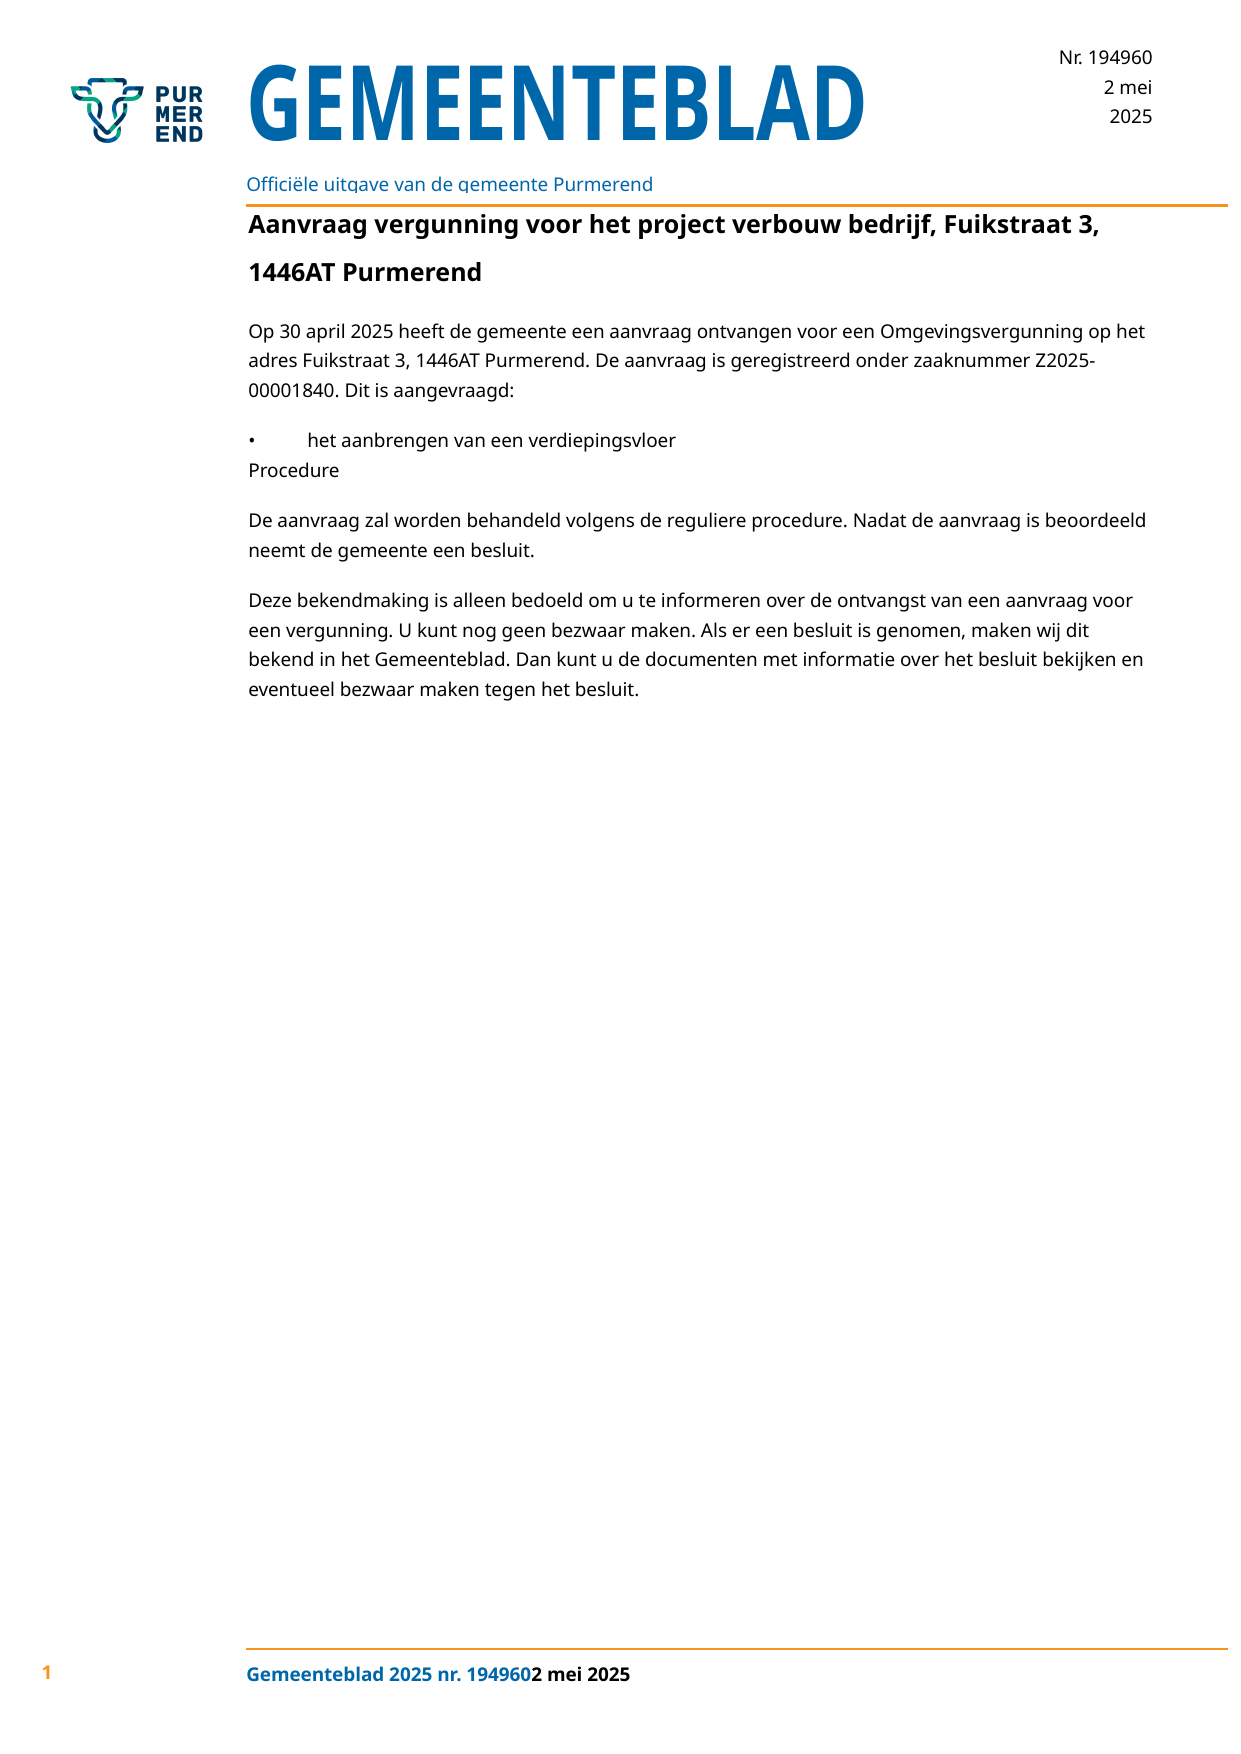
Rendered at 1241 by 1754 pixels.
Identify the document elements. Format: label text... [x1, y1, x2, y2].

text Op 30 april 2025 heeft de gemeente een aanvraag ontvangen voor een Omgevingsvergunning op het adres Fuikstraat 3, 1446AT Purmerend. De aanvraag is geregistreerd onder zaaknummer Z2025-00001840. Dit is aangevraagd: [248, 318, 1152, 403]
text De aanvraag zal worden behandeld volgens de reguliere procedure. Nadat de aanvraag is beoordeeld neemt de gemeente een besluit. [248, 507, 1152, 563]
text Procedure [248, 457, 1152, 483]
text Deze bekendmaking is alleen bedoeld om u te informeren over de ontvangst van een aanvraag voor een vergunning. U kunt nog geen bezwaar maken. Als er een besluit is genomen, maken wij dit bekend in het Gemeenteblad. Dan kunt u de documenten met informatie over het besluit bekijken en eventueel bezwaar maken tegen het besluit. [248, 587, 1152, 702]
picture [41, 47, 231, 172]
text Aanvraag vergunning voor het project verbouw bedrijf, Fuikstraat 3, 1446AT Purmerend [248, 207, 1152, 288]
list het aanbrengen van een verdiepingsvloer [248, 427, 1152, 453]
